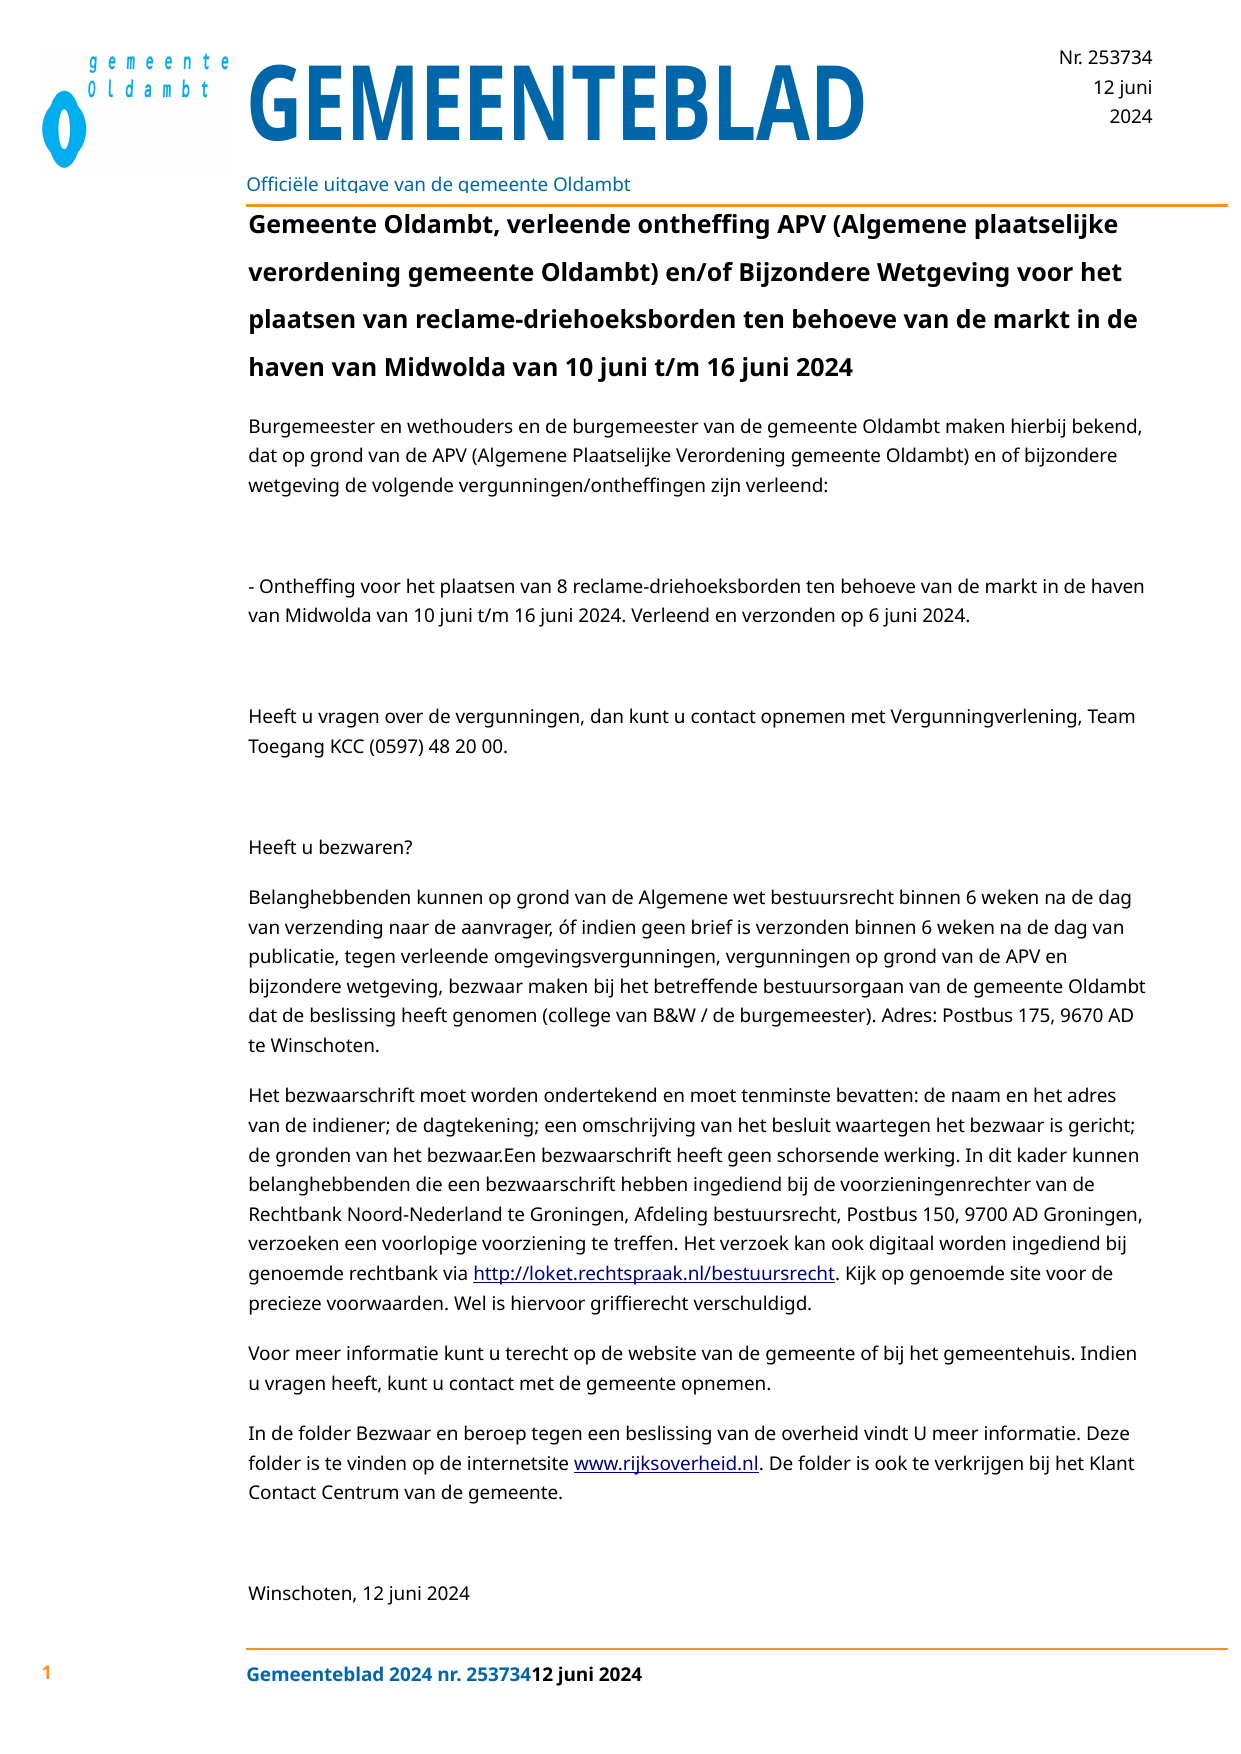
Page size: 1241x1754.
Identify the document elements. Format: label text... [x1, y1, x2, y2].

text - Ontheffing voor het plaatsen van 8 reclame-driehoeksborden ten behoeve van de markt in de haven van Midwolda van 10 juni t/m 16 juni 2024. Verleend en verzonden op 6 juni 2024. [248, 573, 1152, 628]
text Voor meer informatie kunt u terecht op de website van de gemeente of bij het gemeentehuis. Indien u vragen heeft, kunt u contact met de gemeente opnemen. [248, 1340, 1152, 1396]
text Winschoten, 12 juni 2024 [248, 1580, 1152, 1606]
text Gemeente Oldambt, verleende ontheffing APV (Algemene plaatselijke verordening gemeente Oldambt) en/of Bijzondere Wetgeving voor het plaatsen van reclame-driehoeksborden ten behoeve van de markt in de haven van Midwolda van 10 juni t/m 16 juni 2024 [248, 207, 1152, 384]
picture [41, 47, 231, 172]
text Belanghebbenden kunnen op grond van de Algemene wet bestuursrecht binnen 6 weken na de dag van verzending naar de aanvrager, óf indien geen brief is verzonden binnen 6 weken na de dag van publicatie, tegen verleende omgevingsvergunningen, vergunningen op grond van de APV en bijzondere wetgeving, bezwaar maken bij het betreffende bestuursorgaan van de gemeente Oldambt dat de beslissing heeft genomen (college van B&W / de burgemeester). Adres: Postbus 175, 9670 AD te Winschoten. [248, 884, 1152, 1058]
text Het bezwaarschrift moet worden ondertekend en moet tenminste bevatten: de naam en het adres van de indiener; de dagtekening; een omschrijving van het besluit waartegen het bezwaar is gericht; de gronden van het bezwaar.Een bezwaarschrift heeft geen schorsende werking. In dit kader kunnen belanghebbenden die een bezwaarschrift hebben ingediend bij de voorzieningenrechter van de Rechtbank Noord-Nederland te Groningen, Afdeling bestuursrecht, Postbus 150, 9700 AD Groningen, verzoeken een voorlopige voorziening te treffen. Het verzoek kan ook digitaal worden ingediend bij genoemde rechtbank via http://loket.rechtspraak.nl/bestuursrecht. Kijk op genoemde site voor de precieze voorwaarden. Wel is hiervoor griffierecht verschuldigd. [248, 1083, 1152, 1316]
text Burgemeester en wethouders en de burgemeester van de gemeente Oldambt maken hierbij bekend, dat op grond van de APV (Algemene Plaatselijke Verordening gemeente Oldambt) en of bijzondere wetgeving de volgende vergunningen/ontheffingen zijn verleend: [248, 413, 1152, 498]
text Heeft u vragen over de vergunningen, dan kunt u contact opnemen met Vergunningverlening, Team Toegang KCC (0597) 48 20 00. [248, 703, 1152, 759]
text Heeft u bezwaren? [248, 834, 1152, 860]
text In de folder Bezwaar en beroep tegen een beslissing van de overheid vindt U meer informatie. Deze folder is te vinden op de internetsite www.rijksoverheid.nl. De folder is ook te verkrijgen bij het Klant Contact Centrum van de gemeente. [248, 1420, 1152, 1505]
